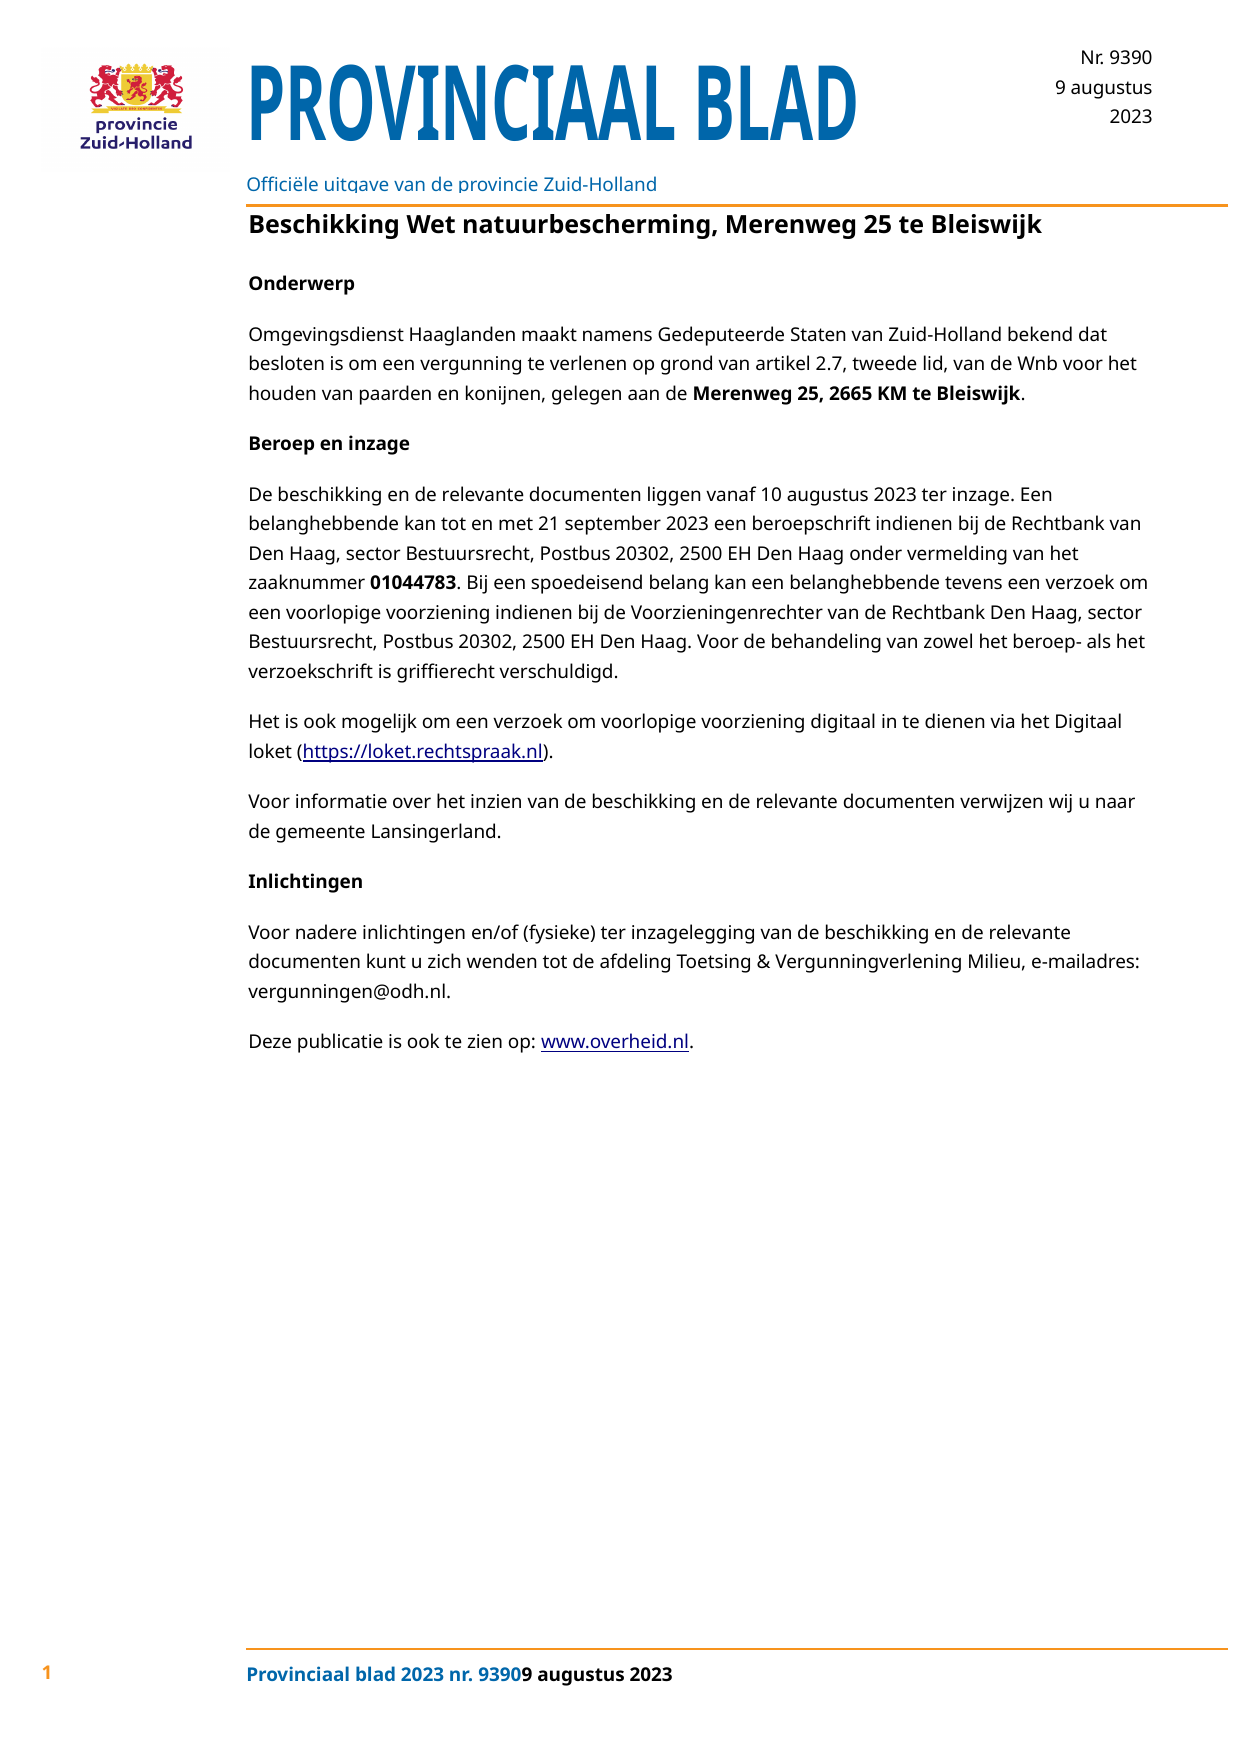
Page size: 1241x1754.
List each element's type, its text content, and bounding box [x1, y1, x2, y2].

text Deze publicatie is ook te zien op: www.overheid.nl. [248, 1029, 1152, 1054]
picture [41, 47, 231, 172]
text Voor informatie over het inzien van de beschikking en de relevante documenten verwijzen wij u naar de gemeente Lansingerland. [248, 789, 1152, 844]
text Beschikking Wet natuurbescherming, Merenweg 25 te Bleiswijk [248, 207, 1152, 241]
text Omgevingsdienst Haaglanden maakt namens Gedeputeerde Staten van Zuid-Holland bekend dat besloten is om een vergunning te verlenen op grond van artikel 2.7, tweede lid, van de Wnb voor het houden van paarden en konijnen, gelegen aan de Merenweg 25, 2665 KM te Bleiswijk. [248, 321, 1152, 406]
text Het is ook mogelijk om een verzoek om voorlopige voorziening digitaal in te dienen via het Digitaal loket (https://loket.rechtspraak.nl). [248, 709, 1152, 764]
text Beroep en inzage [248, 430, 1152, 456]
text Inlichtingen [248, 869, 1152, 894]
text De beschikking en de relevante documenten liggen vanaf 10 augustus 2023 ter inzage. Een belanghebbende kan tot en met 21 september 2023 een beroepschrift indienen bij de Rechtbank van Den Haag, sector Bestuursrecht, Postbus 20302, 2500 EH Den Haag onder vermelding van het zaaknummer 01044783. Bij een spoedeisend belang kan een belanghebbende tevens een verzoek om een voorlopige voorziening indienen bij de Voorzieningenrechter van de Rechtbank Den Haag, sector Bestuursrecht, Postbus 20302, 2500 EH Den Haag. Voor de behandeling van zowel het beroep- als het verzoekschrift is griffierecht verschuldigd. [248, 481, 1152, 684]
text Voor nadere inlichtingen en/of (fysieke) ter inzagelegging van de beschikking en de relevante documenten kunt u zich wenden tot de afdeling Toetsing & Vergunningverlening Milieu, e-mailadres: vergunningen@odh.nl. [248, 919, 1152, 1004]
text Onderwerp [248, 270, 1152, 296]
